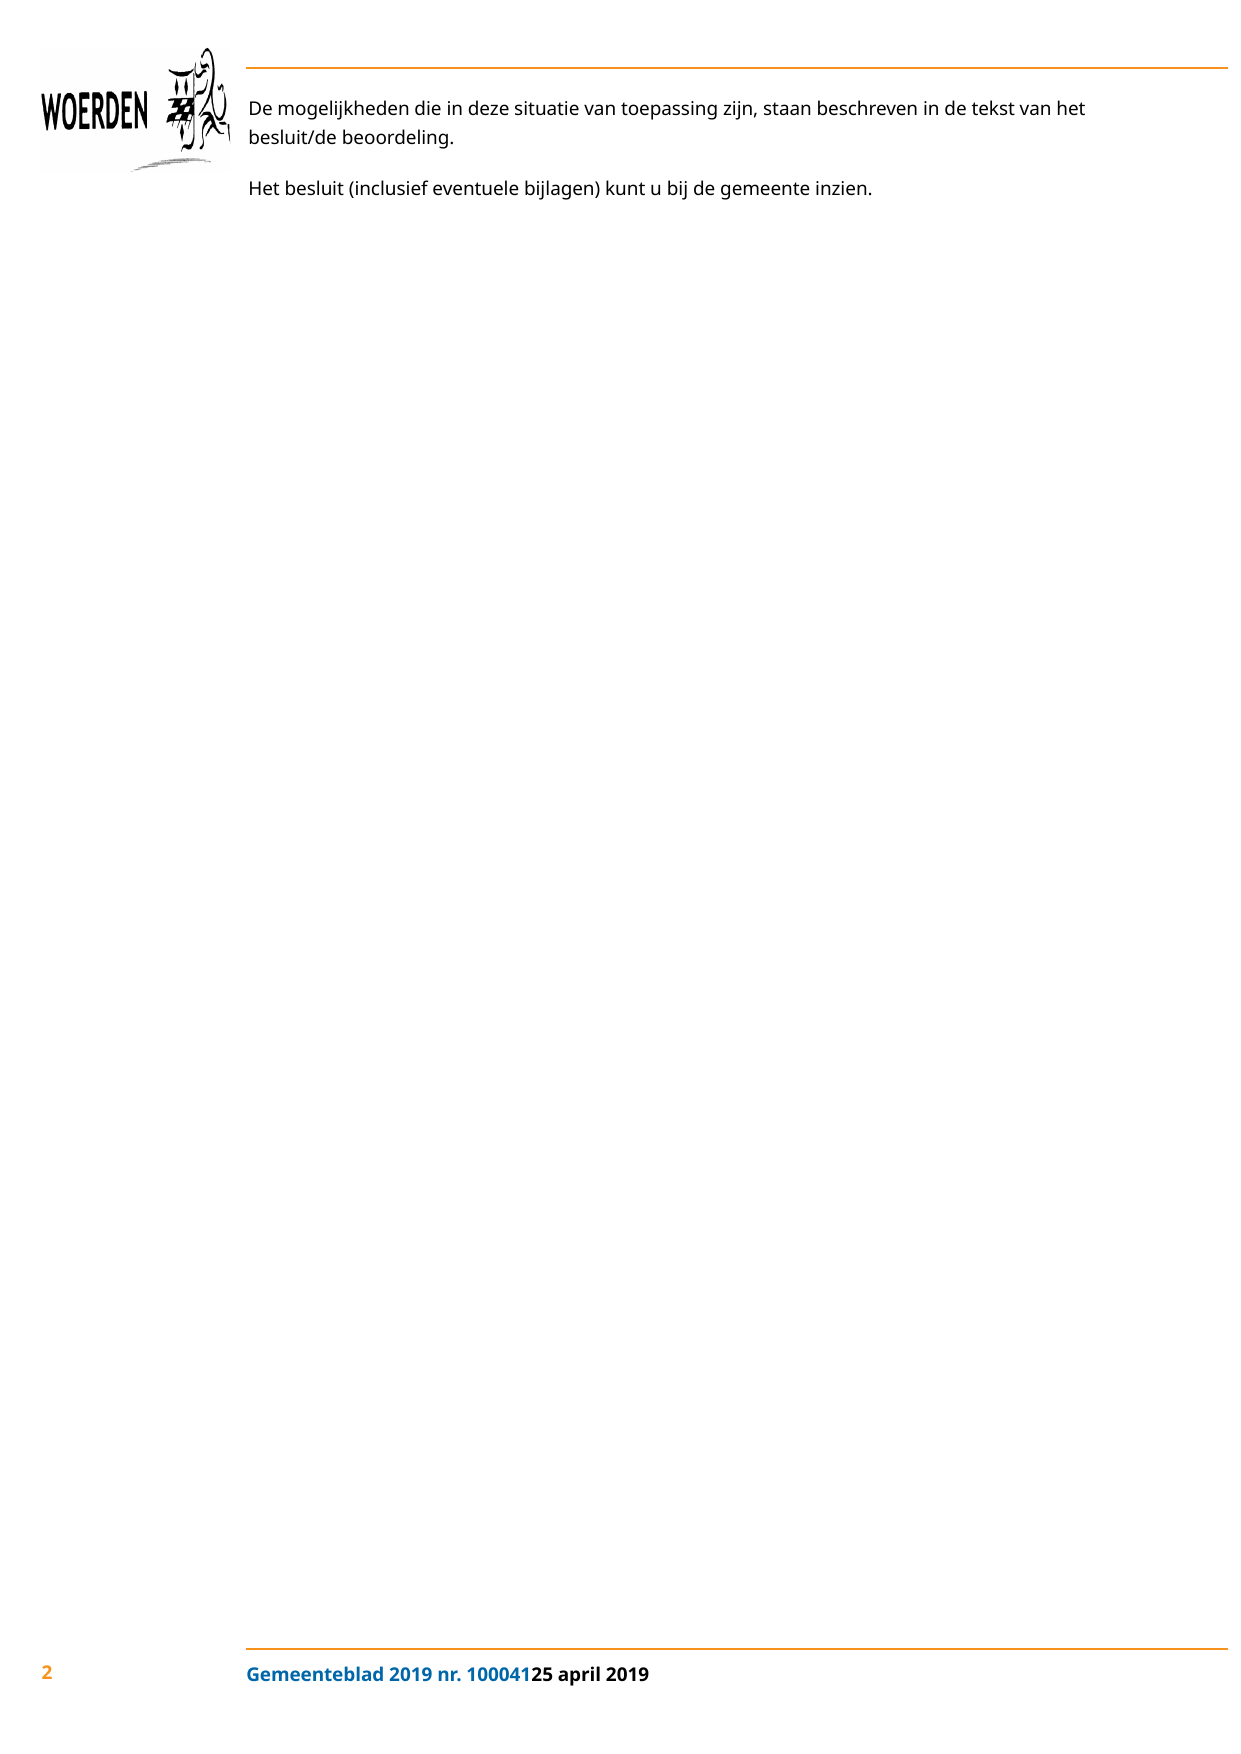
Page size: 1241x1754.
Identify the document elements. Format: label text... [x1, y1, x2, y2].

text Het besluit (inclusief eventuele bijlagen) kunt u bij de gemeente inzien. [248, 175, 1152, 201]
picture [41, 47, 231, 172]
text De mogelijkheden die in deze situatie van toepassing zijn, staan beschreven in de tekst van het besluit/de beoordeling. [248, 95, 1152, 150]
